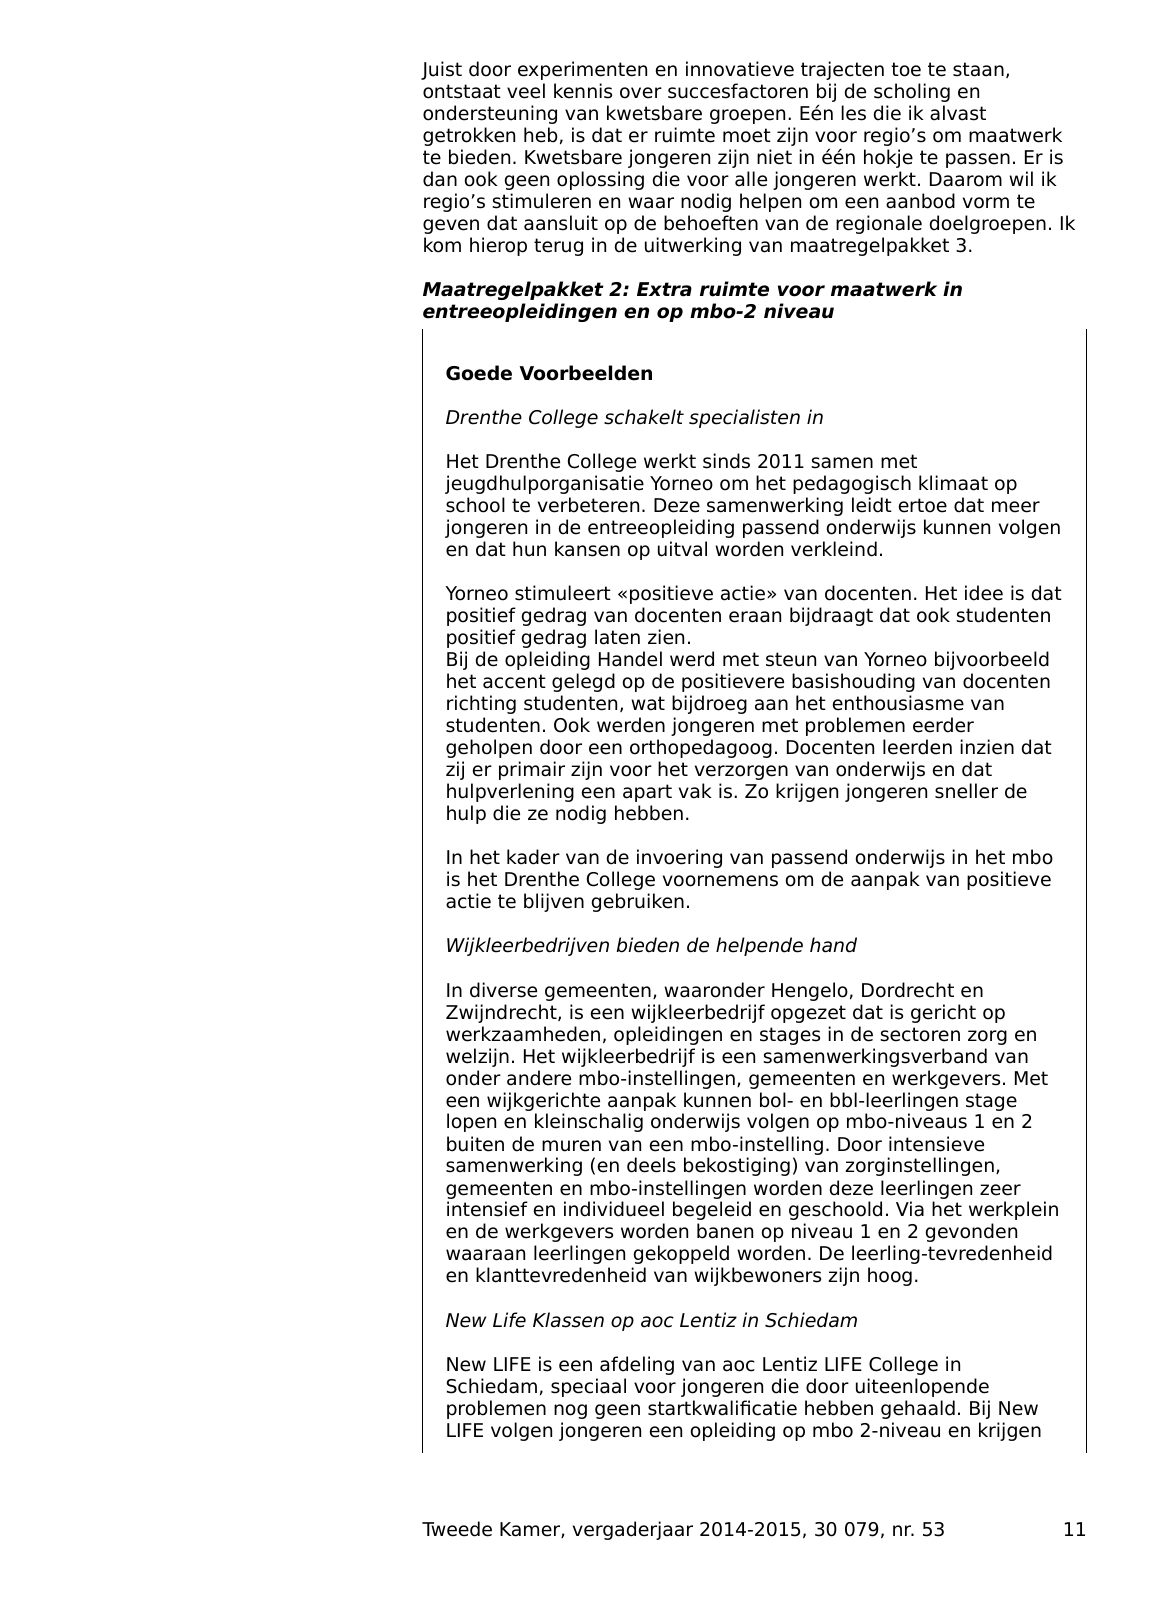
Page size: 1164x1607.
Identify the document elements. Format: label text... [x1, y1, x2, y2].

subtitle Maatregelpakket 2: Extra ruimte voor maatwerk in entreeopleidingen en op mbo-2 niveau [422, 279, 1087, 323]
text Juist door experimenten en innovatieve trajecten toe te staan, ontstaat veel kennis over succesfactoren bij de scholing en ondersteuning van kwetsbare groepen. Eén les die ik alvast getrokken heb, is dat er ruimte moet zijn voor regio’s om maatwerk te bieden. Kwetsbare jongeren zijn niet in één hokje te passen. Er is dan ook geen oplossing die voor alle jongeren werkt. Daarom wil ik regio’s stimuleren en waar nodig helpen om een aanbod vorm te geven dat aansluit op de behoeften van de regionale doelgroepen. Ik kom hierop terug in de uitwerking van maatregelpakket 3. [422, 59, 1087, 257]
table_header Goede Voorbeelden Drenthe College schakelt specialisten in Het Drenthe College werkt sinds 2011 samen met jeugdhulporganisatie Yorneo om het pedagogisch klimaat op school te verbeteren. Deze samenwerking leidt ertoe dat meer jongeren in de entreeopleiding passend onderwijs kunnen volgen en dat hun kansen op uitval worden verkleind. Yorneo stimuleert «positieve actie» van docenten. Het idee is dat positief gedrag van docenten eraan bijdraagt dat ook studenten positief gedrag laten zien. Bij de opleiding Handel werd met steun van Yorneo bijvoorbeeld het accent gelegd op de positievere basishouding van docenten richting studenten, wat bijdroeg aan het enthousiasme van studenten. Ook werden jongeren met problemen eerder geholpen door een orthopedagoog. Docenten leerden inzien dat zij er primair zijn voor het verzorgen van onderwijs en dat hulpverlening een apart vak is. Zo krijgen jongeren sneller de hulp die ze nodig hebben. In het kader van de invoering van passend onderwijs in het mbo is het Drenthe College voornemens om de aanpak van positieve actie te blijven gebruiken. Wijkleerbedrijven bieden de helpende hand In diverse gemeenten, waaronder Hengelo, Dordrecht en Zwijndrecht, is een wijkleerbedrijf opgezet dat is gericht op werkzaamheden, opleidingen en stages in de sectoren zorg en welzijn. Het wijkleerbedrijf is een samenwerkingsverband van onder andere mbo-instellingen, gemeenten en werkgevers. Met een wijkgerichte aanpak kunnen bol- en bbl-leerlingen stage lopen en kleinschalig onderwijs volgen op mbo-niveaus 1 en 2 buiten de muren van een mbo-instelling. Door intensieve samenwerking (en deels bekostiging) van zorginstellingen, gemeenten en mbo-instellingen worden deze leerlingen zeer intensief en individueel begeleid en geschoold. Via het werkplein en de werkgevers worden banen op niveau 1 en 2 gevonden waaraan leerlingen gekoppeld worden. De leerling-tevredenheid en klanttevredenheid van wijkbewoners zijn hoog. New Life Klassen op aoc Lentiz in Schiedam New LIFE is een afdeling van aoc Lentiz LIFE College in Schiedam, speciaal voor jongeren die door uiteenlopende problemen nog geen startkwalificatie hebben gehaald. Bij New LIFE volgen jongeren een opleiding op mbo 2-niveau en krijgen [423, 329, 1086, 1453]
